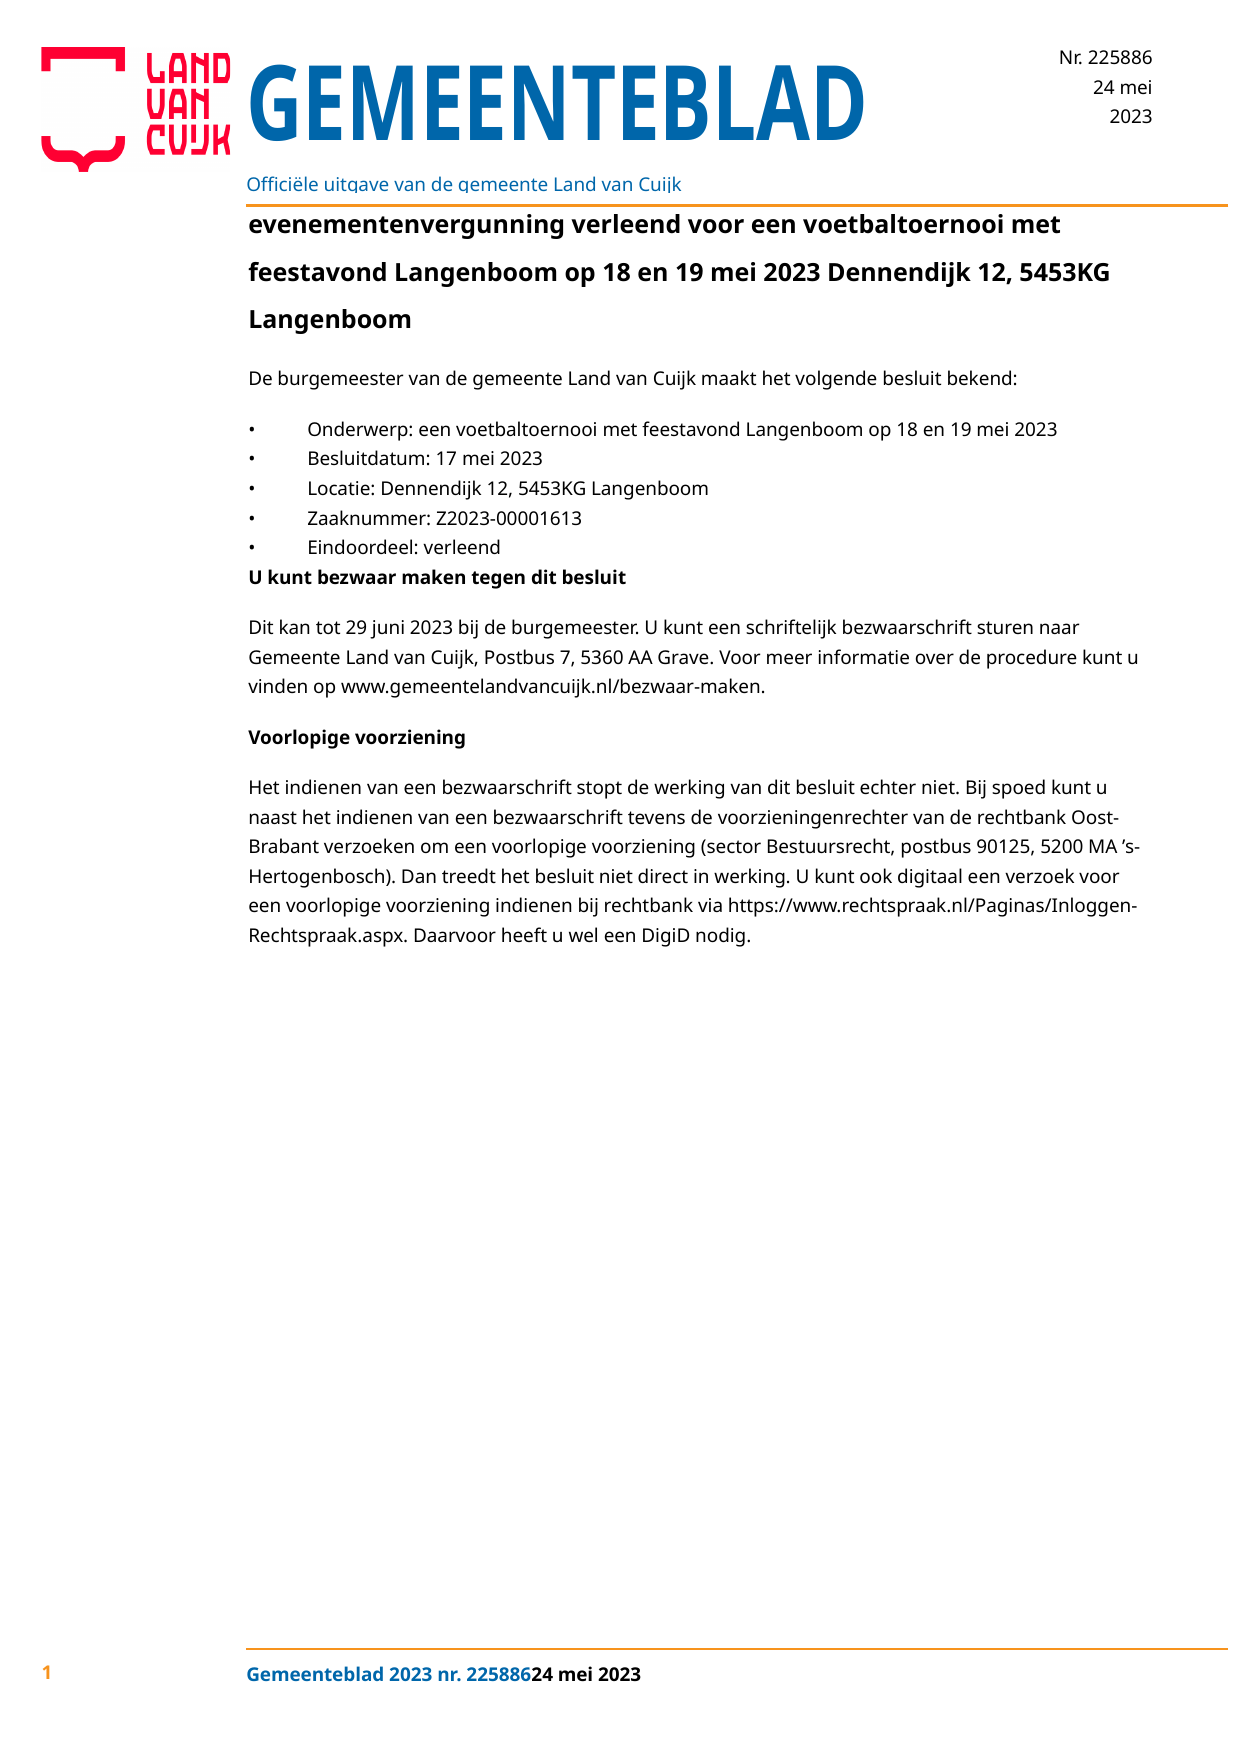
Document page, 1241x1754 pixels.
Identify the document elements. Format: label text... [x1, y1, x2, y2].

list Onderwerp: een voetbaltoernooi met feestavond Langenboom op 18 en 19 mei 2023 [248, 416, 1152, 442]
text De burgemeester van de gemeente Land van Cuijk maakt het volgende besluit bekend: [248, 366, 1152, 391]
list Zaaknummer: Z2023-00001613 [248, 505, 1152, 530]
text Dit kan tot 29 juni 2023 bij de burgemeester. U kunt een schriftelijk bezwaarschrift sturen naar Gemeente Land van Cuijk, Postbus 7, 5360 AA Grave. Voor meer informatie over de procedure kunt u vinden op www.gemeentelandvancuijk.nl/bezwaar-maken. [248, 614, 1152, 699]
text Het indienen van een bezwaarschrift stopt de werking van dit besluit echter niet. Bij spoed kunt u naast het indienen van een bezwaarschrift tevens de voorzieningenrechter van de rechtbank Oost-Brabant verzoeken om een voorlopige voorziening (sector Bestuursrecht, postbus 90125, 5200 MA ’s-Hertogenbosch). Dan treedt het besluit niet direct in werking. U kunt ook digitaal een verzoek voor een voorlopige voorziening indienen bij rechtbank via https://www.rechtspraak.nl/Paginas/Inloggen-Rechtspraak.aspx. Daarvoor heeft u wel een DigiD nodig. [248, 774, 1152, 948]
list Locatie: Dennendijk 12, 5453KG Langenboom [248, 475, 1152, 501]
text Voorlopige voorziening [248, 724, 1152, 749]
list Besluitdatum: 17 mei 2023 [248, 446, 1152, 471]
picture [41, 47, 231, 172]
text evenementenvergunning verleend voor een voetbaltoernooi met feestavond Langenboom op 18 en 19 mei 2023 Dennendijk 12, 5453KG Langenboom [248, 207, 1152, 336]
text U kunt bezwaar maken tegen dit besluit [248, 564, 1152, 589]
list Eindoordeel: verleend [248, 534, 1152, 560]
